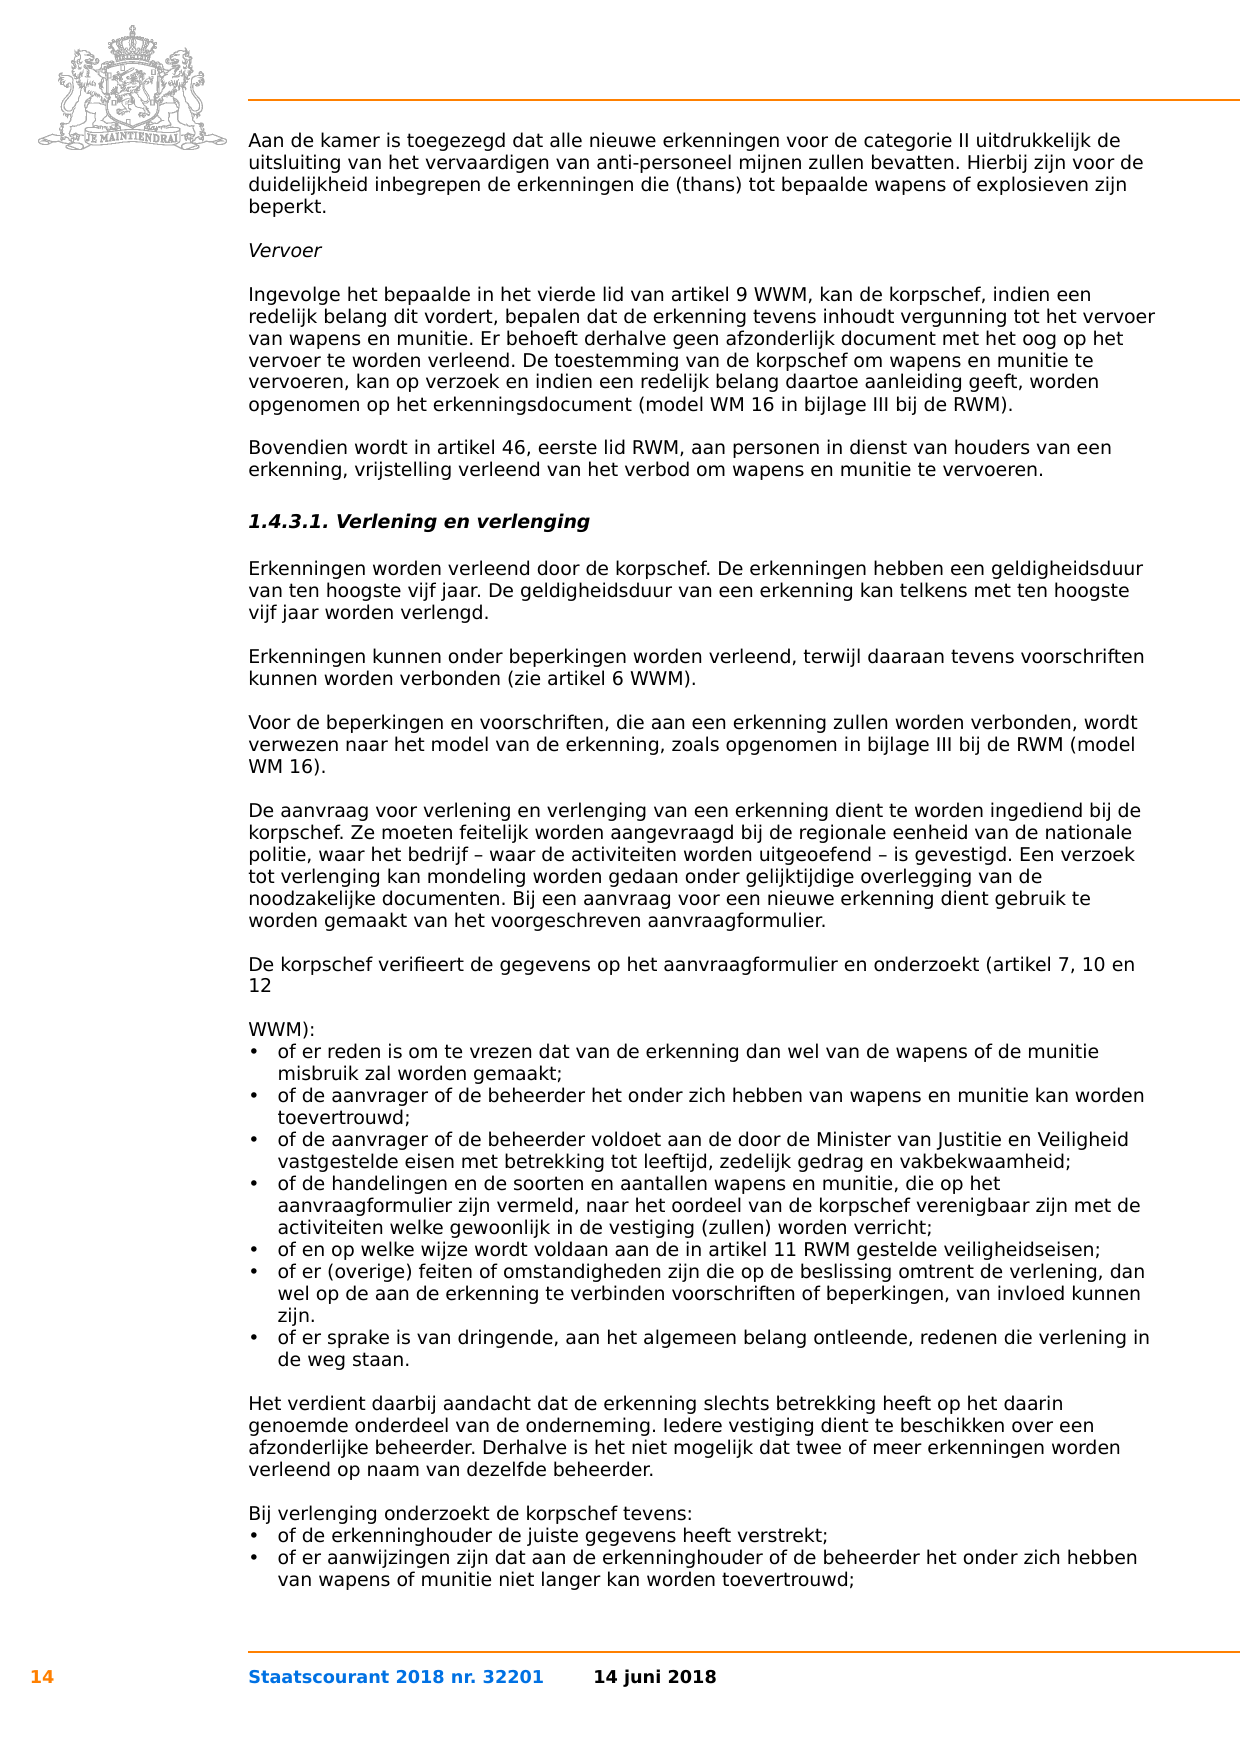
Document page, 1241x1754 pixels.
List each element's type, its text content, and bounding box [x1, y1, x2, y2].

text • of de erkenninghouder de juiste gegevens heeft verstrekt; [248, 1524, 1163, 1547]
text De korpschef verifieert de gegevens op het aanvraagformulier en onderzoekt (artikel 7, 10 en 12 [248, 953, 1163, 997]
text • of er sprake is van dringende, aan het algemeen belang ontleende, redenen die verlening in de weg staan. [248, 1327, 1163, 1371]
text Bovendien wordt in artikel 46, eerste lid RWM, aan personen in dienst van houders van een erkenning, vrijstelling verleend van het verbod om wapens en munitie te vervoeren. [248, 437, 1163, 481]
text De aanvraag voor verlening en verlenging van een erkenning dient te worden ingediend bij de korpschef. Ze moeten feitelijk worden aangevraagd bij de regionale eenheid van de nationale politie, waar het bedrijf – waar de activiteiten worden uitgeoefend – is gevestigd. Een verzoek tot verlenging kan mondeling worden gedaan onder gelijktijdige overlegging van de noodzakelijke documenten. Bij een aanvraag voor een nieuwe erkenning dient gebruik te worden gemaakt van het voorgeschreven aanvraagformulier. [248, 800, 1163, 932]
text Bij verlenging onderzoekt de korpschef tevens: [248, 1503, 1163, 1524]
text • of er (overige) feiten of omstandigheden zijn die op de beslissing omtrent de verlening, dan wel op de aan de erkenning te verbinden voorschriften of beperkingen, van invloed kunnen zijn. [248, 1261, 1163, 1327]
text Ingevolge het bepaalde in het vierde lid van artikel 9 WWM, kan de korpschef, indien een redelijk belang dit vordert, bepalen dat de erkenning tevens inhoudt vergunning tot het vervoer van wapens en munitie. Er behoeft derhalve geen afzonderlijk document met het oog op het vervoer te worden verleend. De toestemming van de korpschef om wapens en munitie te vervoeren, kan op verzoek en indien een redelijk belang daartoe aanleiding geeft, worden opgenomen op het erkenningsdocument (model WM 16 in bijlage III bij de RWM). [248, 283, 1163, 415]
text WWM): [248, 1019, 1163, 1041]
text • of de aanvrager of de beheerder het onder zich hebben van wapens en munitie kan worden toevertrouwd; [248, 1085, 1163, 1129]
text Erkenningen kunnen onder beperkingen worden verleend, terwijl daaraan tevens voorschriften kunnen worden verbonden (zie artikel 6 WWM). [248, 646, 1163, 690]
text • of en op welke wijze wordt voldaan aan de in artikel 11 RWM gestelde veiligheidseisen; [248, 1239, 1163, 1261]
text Erkenningen worden verleend door de korpschef. De erkenningen hebben een geldigheidsduur van ten hoogste vijf jaar. De geldigheidsduur van een erkenning kan telkens met ten hoogste vijf jaar worden verlengd. [248, 558, 1163, 624]
subtitle Vervoer [248, 240, 1163, 262]
text • of er reden is om te vrezen dat van de erkenning dan wel van de wapens of de munitie misbruik zal worden gemaakt; [248, 1041, 1163, 1085]
text • of de handelingen en de soorten en aantallen wapens en munitie, die op het aanvraagformulier zijn vermeld, naar het oordeel van de korpschef verenigbaar zijn met de activiteiten welke gewoonlijk in de vestiging (zullen) worden verricht; [248, 1173, 1163, 1239]
text Aan de kamer is toegezegd dat alle nieuwe erkenningen voor de categorie II uitdrukkelijk de uitsluiting van het vervaardigen van anti-personeel mijnen zullen bevatten. Hierbij zijn voor de duidelijkheid inbegrepen de erkenningen die (thans) tot bepaalde wapens of explosieven zijn beperkt. [248, 130, 1163, 218]
text Voor de beperkingen en voorschriften, die aan een erkenning zullen worden verbonden, wordt verwezen naar het model van de erkenning, zoals opgenomen in bijlage III bij de RWM (model WM 16). [248, 712, 1163, 778]
subtitle 1.4.3.1. Verlening en verlenging [248, 511, 1163, 533]
text • of er aanwijzingen zijn dat aan de erkenninghouder of de beheerder het onder zich hebben van wapens of munitie niet langer kan worden toevertrouwd; [248, 1547, 1163, 1591]
text Het verdient daarbij aandacht dat de erkenning slechts betrekking heeft op het daarin genoemde onderdeel van de onderneming. Iedere vestiging dient te beschikken over een afzonderlijke beheerder. Derhalve is het niet mogelijk dat twee of meer erkenningen worden verleend op naam van dezelfde beheerder. [248, 1393, 1163, 1481]
picture [38, 25, 227, 150]
text • of de aanvrager of de beheerder voldoet aan de door de Minister van Justitie en Veiligheid vastgestelde eisen met betrekking tot leeftijd, zedelijk gedrag en vakbekwaamheid; [248, 1129, 1163, 1173]
